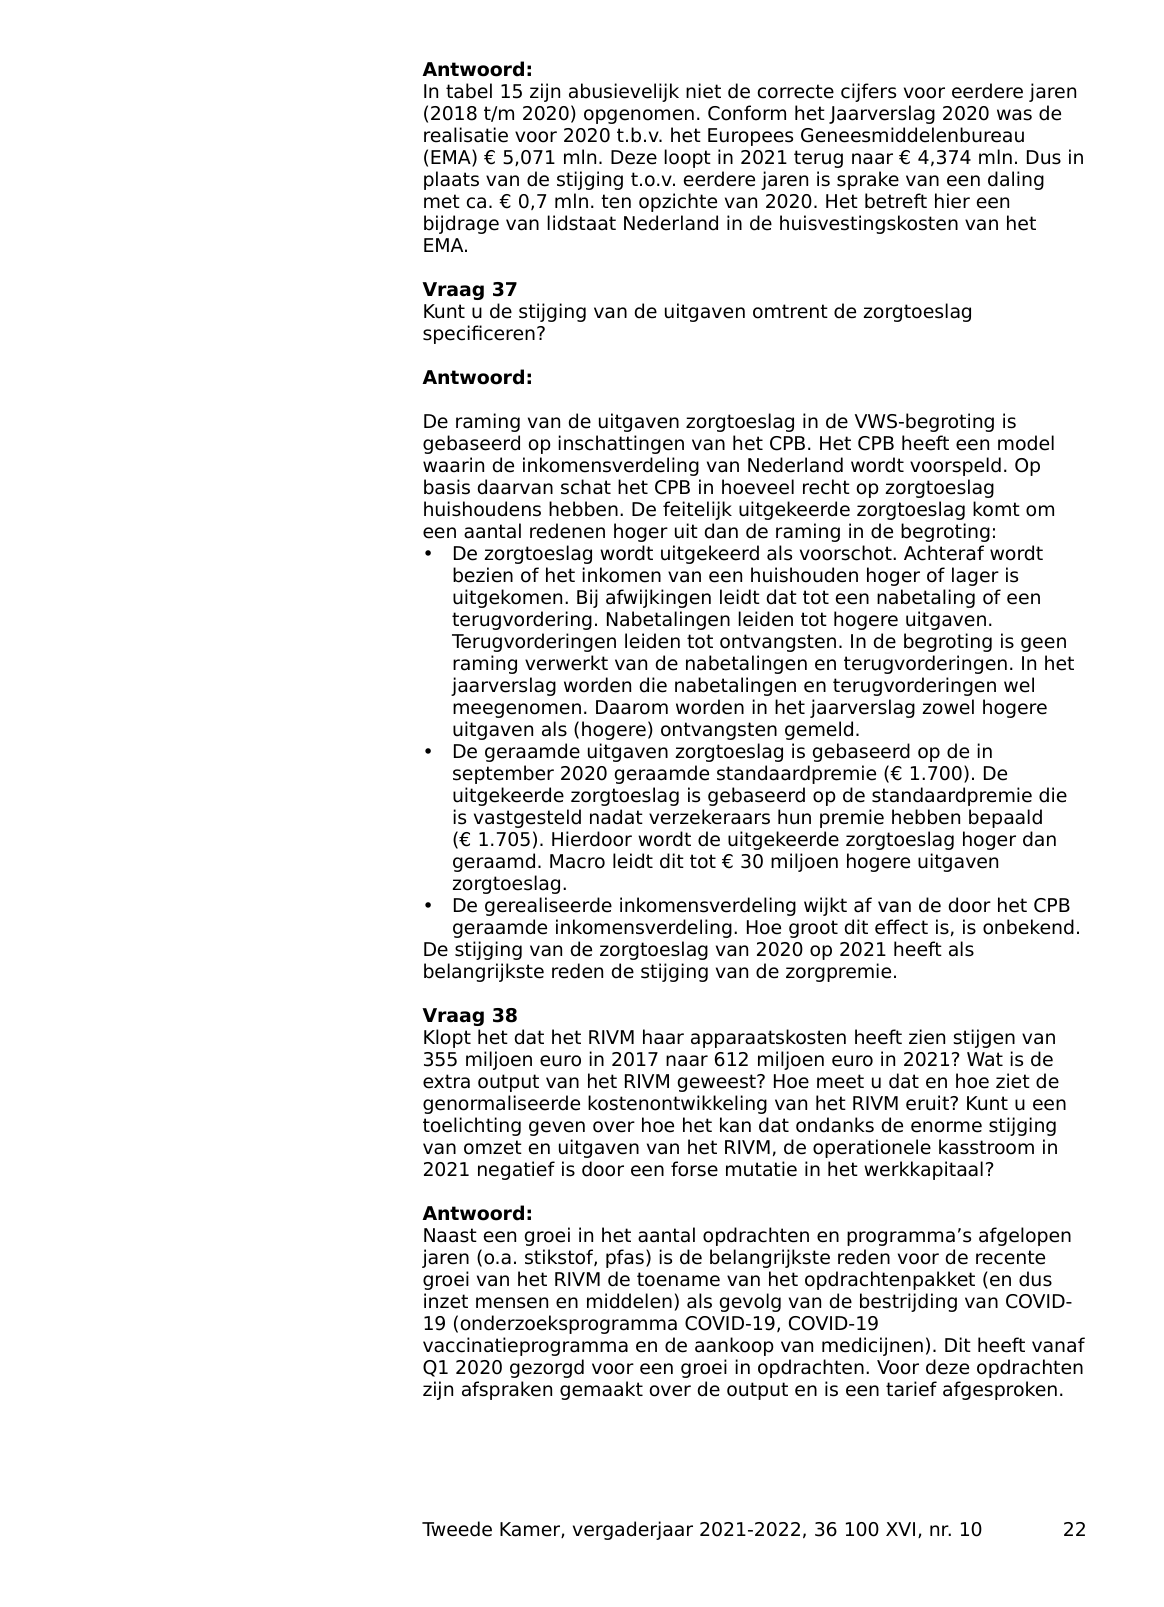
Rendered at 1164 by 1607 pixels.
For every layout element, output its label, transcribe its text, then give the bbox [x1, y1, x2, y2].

text • De geraamde uitgaven zorgtoeslag is gebaseerd op de in september 2020 geraamde standaardpremie (€ 1.700). De uitgekeerde zorgtoeslag is gebaseerd op de standaardpremie die is vastgesteld nadat verzekeraars hun premie hebben bepaald (€ 1.705). Hierdoor wordt de uitgekeerde zorgtoeslag hoger dan geraamd. Macro leidt dit tot € 30 miljoen hogere uitgaven zorgtoeslag. [422, 741, 1087, 895]
text • De zorgtoeslag wordt uitgekeerd als voorschot. Achteraf wordt bezien of het inkomen van een huishouden hoger of lager is uitgekomen. Bij afwijkingen leidt dat tot een nabetaling of een terugvordering. Nabetalingen leiden tot hogere uitgaven. Terugvorderingen leiden tot ontvangsten. In de begroting is geen raming verwerkt van de nabetalingen en terugvorderingen. In het jaarverslag worden die nabetalingen en terugvorderingen wel meegenomen. Daarom worden in het jaarverslag zowel hogere uitgaven als (hogere) ontvangsten gemeld. [422, 543, 1087, 741]
subtitle Antwoord: [422, 367, 1087, 389]
text Klopt het dat het RIVM haar apparaatskosten heeft zien stijgen van 355 miljoen euro in 2017 naar 612 miljoen euro in 2021? Wat is de extra output van het RIVM geweest? Hoe meet u dat en hoe ziet de genormaliseerde kostenontwikkeling van het RIVM eruit? Kunt u een toelichting geven over hoe het kan dat ondanks de enorme stijging van omzet en uitgaven van het RIVM, de operationele kasstroom in 2021 negatief is door een forse mutatie in het werkkapitaal? [422, 1027, 1087, 1181]
text In tabel 15 zijn abusievelijk niet de correcte cijfers voor eerdere jaren (2018 t/m 2020) opgenomen. Conform het Jaarverslag 2020 was de realisatie voor 2020 t.b.v. het Europees Geneesmiddelenbureau (EMA) € 5,071 mln. Deze loopt in 2021 terug naar € 4,374 mln. Dus in plaats van de stijging t.o.v. eerdere jaren is sprake van een daling met ca. € 0,7 mln. ten opzichte van 2020. Het betreft hier een bijdrage van lidstaat Nederland in de huisvestingskosten van het EMA. [422, 81, 1087, 257]
subtitle Antwoord: [422, 1203, 1087, 1225]
text • De gerealiseerde inkomensverdeling wijkt af van de door het CPB geraamde inkomensverdeling. Hoe groot dit effect is, is onbekend. [422, 895, 1087, 939]
text Naast een groei in het aantal opdrachten en programma’s afgelopen jaren (o.a. stikstof, pfas) is de belangrijkste reden voor de recente groei van het RIVM de toename van het opdrachtenpakket (en dus inzet mensen en middelen) als gevolg van de bestrijding van COVID-19 (onderzoeksprogramma COVID-19, COVID-19 vaccinatieprogramma en de aankoop van medicijnen). Dit heeft vanaf Q1 2020 gezorgd voor een groei in opdrachten. Voor deze opdrachten zijn afspraken gemaakt over de output en is een tarief afgesproken. [422, 1225, 1087, 1401]
text De raming van de uitgaven zorgtoeslag in de VWS-begroting is gebaseerd op inschattingen van het CPB. Het CPB heeft een model waarin de inkomensverdeling van Nederland wordt voorspeld. Op basis daarvan schat het CPB in hoeveel recht op zorgtoeslag huishoudens hebben. De feitelijk uitgekeerde zorgtoeslag komt om een aantal redenen hoger uit dan de raming in de begroting: [422, 411, 1087, 543]
text Kunt u de stijging van de uitgaven omtrent de zorgtoeslag specificeren? [422, 301, 1087, 345]
subtitle Vraag 37 [422, 279, 1087, 301]
subtitle Antwoord: [422, 59, 1087, 81]
subtitle Vraag 38 [422, 1005, 1087, 1027]
text De stijging van de zorgtoeslag van 2020 op 2021 heeft als belangrijkste reden de stijging van de zorgpremie. [422, 939, 1087, 983]
